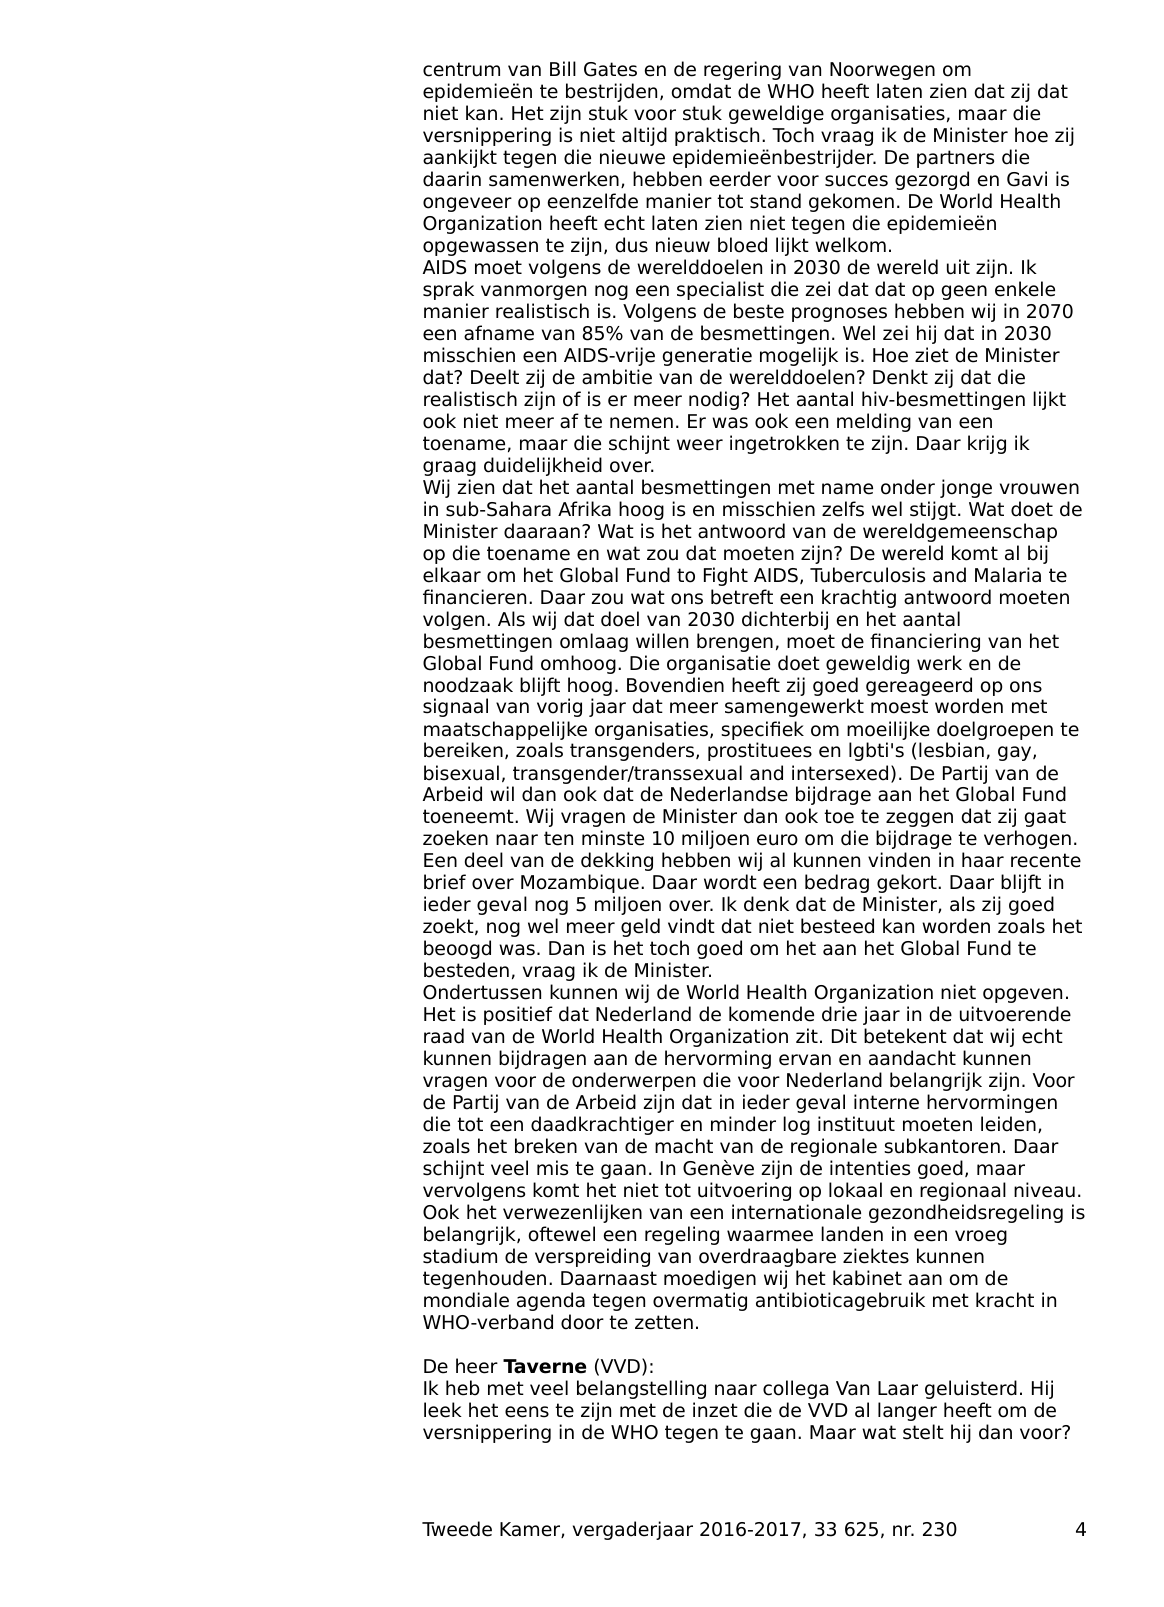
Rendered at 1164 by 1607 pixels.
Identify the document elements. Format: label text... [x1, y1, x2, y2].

text Ook het verwezenlijken van een internationale gezondheidsregeling is belangrijk, oftewel een regeling waarmee landen in een vroeg stadium de verspreiding van overdraagbare ziektes kunnen tegenhouden. Daarnaast moedigen wij het kabinet aan om de mondiale agenda tegen overmatig antibioticagebruik met kracht in WHO-verband door te zetten. [422, 1202, 1087, 1334]
text Wij zien dat het aantal besmettingen met name onder jonge vrouwen in sub-Sahara Afrika hoog is en misschien zelfs wel stijgt. Wat doet de Minister daaraan? Wat is het antwoord van de wereldgemeenschap op die toename en wat zou dat moeten zijn? De wereld komt al bij elkaar om het Global Fund to Fight AIDS, Tuberculosis and Malaria te financieren. Daar zou wat ons betreft een krachtig antwoord moeten volgen. Als wij dat doel van 2030 dichterbij en het aantal besmettingen omlaag willen brengen, moet de financiering van het Global Fund omhoog. Die organisatie doet geweldig werk en de noodzaak blijft hoog. Bovendien heeft zij goed gereageerd op ons signaal van vorig jaar dat meer samengewerkt moest worden met maatschappelijke organisaties, specifiek om moeilijke doelgroepen te bereiken, zoals transgenders, prostituees en lgbti's (lesbian, gay, bisexual, transgender/transsexual and intersexed). De Partij van de Arbeid wil dan ook dat de Nederlandse bijdrage aan het Global Fund toeneemt. Wij vragen de Minister dan ook toe te zeggen dat zij gaat zoeken naar ten minste 10 miljoen euro om die bijdrage te verhogen. Een deel van de dekking hebben wij al kunnen vinden in haar recente brief over Mozambique. Daar wordt een bedrag gekort. Daar blijft in ieder geval nog 5 miljoen over. Ik denk dat de Minister, als zij goed zoekt, nog wel meer geld vindt dat niet besteed kan worden zoals het beoogd was. Dan is het toch goed om het aan het Global Fund te besteden, vraag ik de Minister. [422, 477, 1087, 982]
text Ondertussen kunnen wij de World Health Organization niet opgeven. Het is positief dat Nederland de komende drie jaar in de uitvoerende raad van de World Health Organization zit. Dit betekent dat wij echt kunnen bijdragen aan de hervorming ervan en aandacht kunnen vragen voor de onderwerpen die voor Nederland belangrijk zijn. Voor de Partij van de Arbeid zijn dat in ieder geval interne hervormingen die tot een daadkrachtiger en minder log instituut moeten leiden, zoals het breken van de macht van de regionale subkantoren. Daar schijnt veel mis te gaan. In Genève zijn de intenties goed, maar vervolgens komt het niet tot uitvoering op lokaal en regionaal niveau. [422, 982, 1087, 1202]
text AIDS moet volgens de werelddoelen in 2030 de wereld uit zijn. Ik sprak vanmorgen nog een specialist die zei dat dat op geen enkele manier realistisch is. Volgens de beste prognoses hebben wij in 2070 een afname van 85% van de besmettingen. Wel zei hij dat in 2030 misschien een AIDS-vrije generatie mogelijk is. Hoe ziet de Minister dat? Deelt zij de ambitie van de werelddoelen? Denkt zij dat die realistisch zijn of is er meer nodig? Het aantal hiv-besmettingen lijkt ook niet meer af te nemen. Er was ook een melding van een toename, maar die schijnt weer ingetrokken te zijn. Daar krijg ik graag duidelijkheid over. [422, 257, 1087, 477]
text De heer Taverne (VVD): [422, 1356, 1087, 1378]
text centrum van Bill Gates en de regering van Noorwegen om epidemieën te bestrijden, omdat de WHO heeft laten zien dat zij dat niet kan. Het zijn stuk voor stuk geweldige organisaties, maar die versnippering is niet altijd praktisch. Toch vraag ik de Minister hoe zij aankijkt tegen die nieuwe epidemieënbestrijder. De partners die daarin samenwerken, hebben eerder voor succes gezorgd en Gavi is ongeveer op eenzelfde manier tot stand gekomen. De World Health Organization heeft echt laten zien niet tegen die epidemieën opgewassen te zijn, dus nieuw bloed lijkt welkom. [422, 59, 1087, 257]
text Ik heb met veel belangstelling naar collega Van Laar geluisterd. Hij leek het eens te zijn met de inzet die de VVD al langer heeft om de versnippering in de WHO tegen te gaan. Maar wat stelt hij dan voor? [422, 1378, 1087, 1444]
